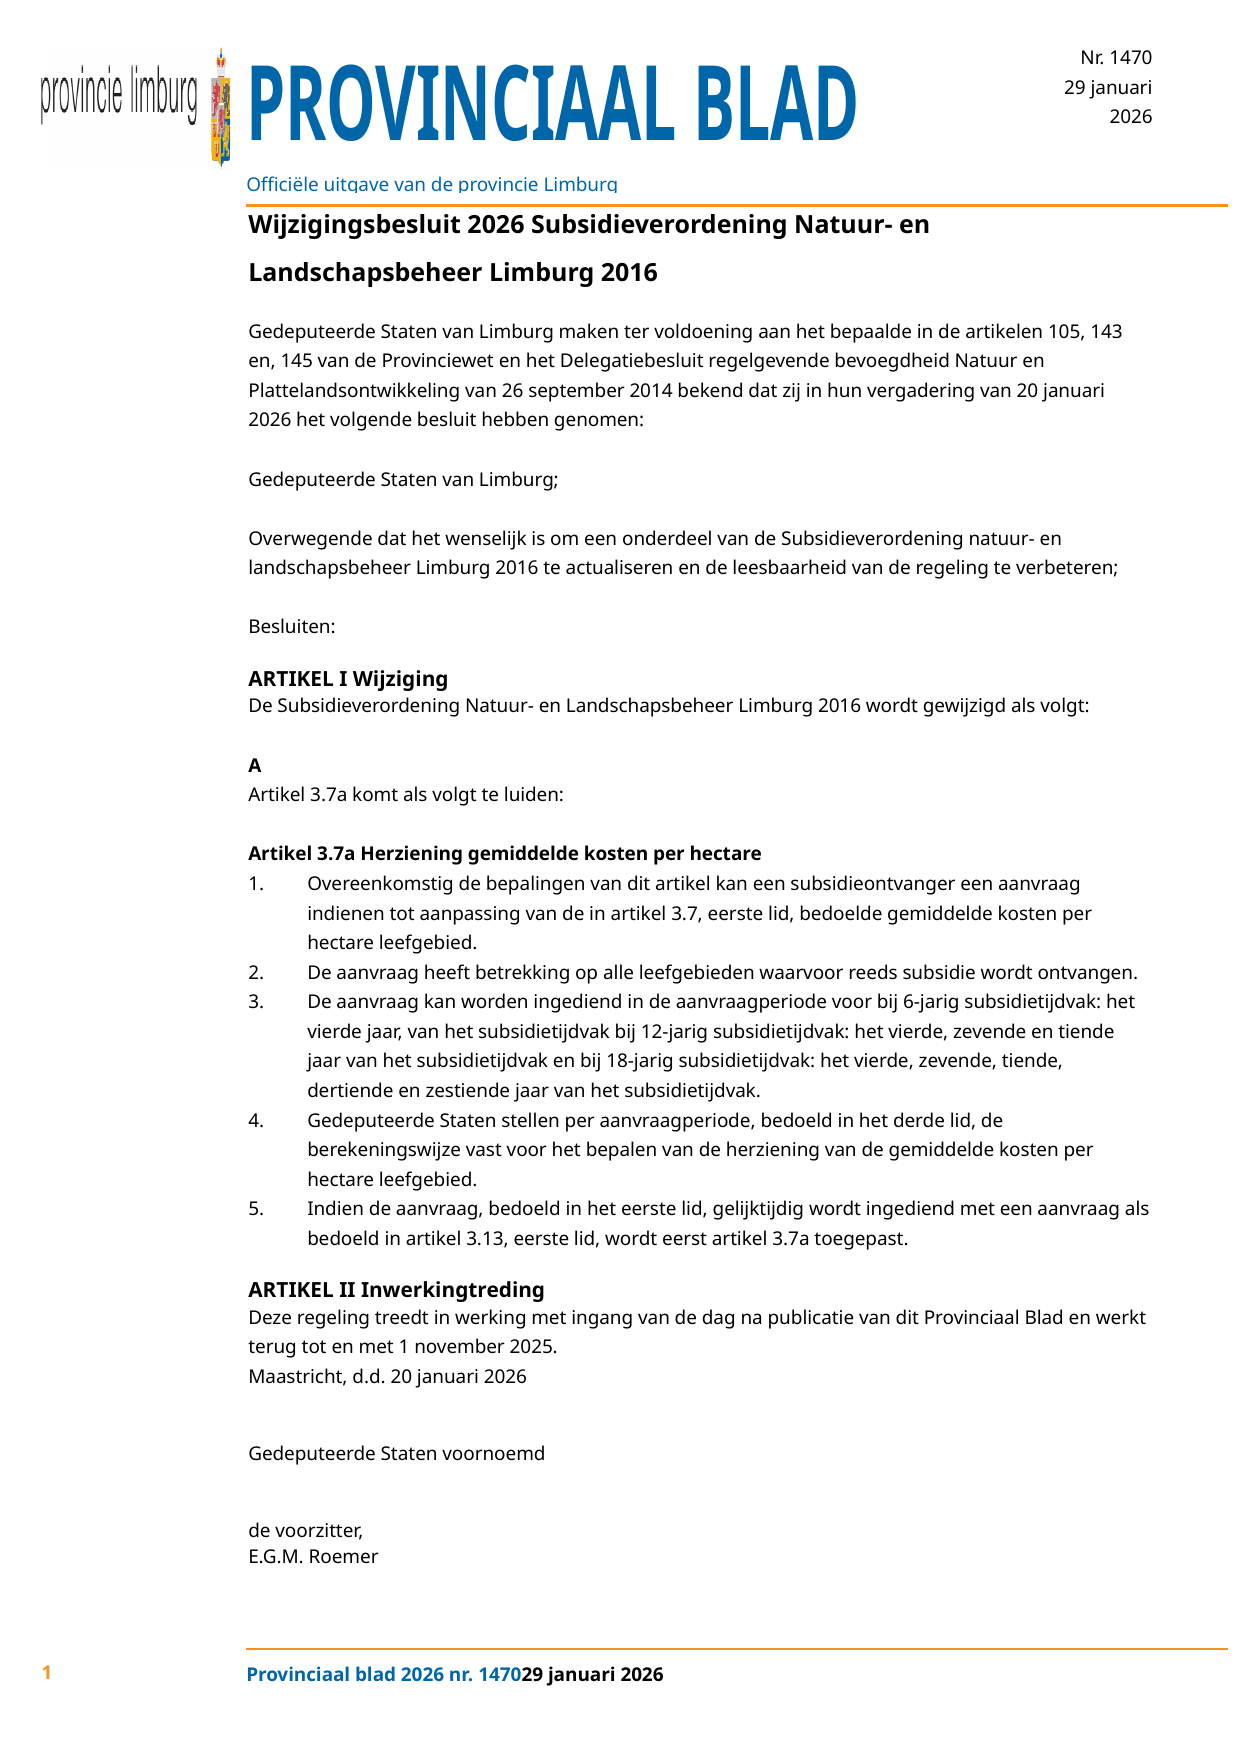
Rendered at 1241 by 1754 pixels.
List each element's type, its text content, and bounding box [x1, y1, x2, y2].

text ARTIKEL I Wijziging [248, 664, 1152, 693]
text A [248, 752, 1152, 777]
text Gedeputeerde Staten van Limburg; [248, 466, 1152, 492]
text Maastricht, d.d. 20 januari 2026 [248, 1363, 1152, 1389]
list De aanvraag kan worden ingediend in de aanvraagperiode voor bij 6-jarig subsidietijdvak: het vierde jaar, van het subsidietijdvak bij 12-jarig subsidietijdvak: het vierde, zevende en tiende jaar van het subsidietijdvak en bij 18-jarig subsidietijdvak: het vierde, zevende, tiende, dertiende en zestiende jaar van het subsidietijdvak. [248, 988, 1152, 1103]
list Overeenkomstig de bepalingen van dit artikel kan een subsidieontvanger een aanvraag indienen tot aanpassing van de in artikel 3.7, eerste lid, bedoelde gemiddelde kosten per hectare leefgebied. [248, 870, 1152, 955]
list De aanvraag heeft betrekking op alle leefgebieden waarvoor reeds subsidie wordt ontvangen. [248, 959, 1152, 984]
text Deze regeling treedt in werking met ingang van de dag na publicatie van dit Provinciaal Blad en werkt terug tot en met 1 november 2025. [248, 1304, 1152, 1359]
text de voorzitter, [248, 1517, 1152, 1543]
text Artikel 3.7a Herziening gemiddelde kosten per hectare [248, 841, 1152, 866]
text Wijzigingsbesluit 2026 Subsidieverordening Natuur- en Landschapsbeheer Limburg 2016 [248, 207, 1152, 288]
text Gedeputeerde Staten voornoemd [248, 1440, 1152, 1466]
text Artikel 3.7a komt als volgt te luiden: [248, 781, 1152, 807]
text Besluiten: [248, 614, 1152, 639]
text Overwegende dat het wenselijk is om een onderdeel van de Subsidieverordening natuur- en landschapsbeheer Limburg 2016 te actualiseren en de leesbaarheid van de regeling te verbeteren; [248, 525, 1152, 580]
text Gedeputeerde Staten van Limburg maken ter voldoening aan het bepaalde in de artikelen 105, 143 en, 145 van de Provinciewet en het Delegatiebesluit regelgevende bevoegdheid Natuur en Plattelandsontwikkeling van 26 september 2014 bekend dat zij in hun vergadering van 20 januari 2026 het volgende besluit hebben genomen: [248, 318, 1152, 432]
list Indien de aanvraag, bedoeld in het eerste lid, gelijktijdig wordt ingediend met een aanvraag als bedoeld in artikel 3.13, eerste lid, wordt eerst artikel 3.7a toegepast. [248, 1196, 1152, 1251]
list Gedeputeerde Staten stellen per aanvraagperiode, bedoeld in het derde lid, de berekeningswijze vast voor het bepalen van de herziening van de gemiddelde kosten per hectare leefgebied. [248, 1107, 1152, 1192]
picture [41, 47, 231, 172]
text ARTIKEL II Inwerkingtreding [248, 1276, 1152, 1304]
text De Subsidieverordening Natuur- en Landschapsbeheer Limburg 2016 wordt gewijzigd als volgt: [248, 693, 1152, 718]
text E.G.M. Roemer [248, 1543, 1152, 1569]
